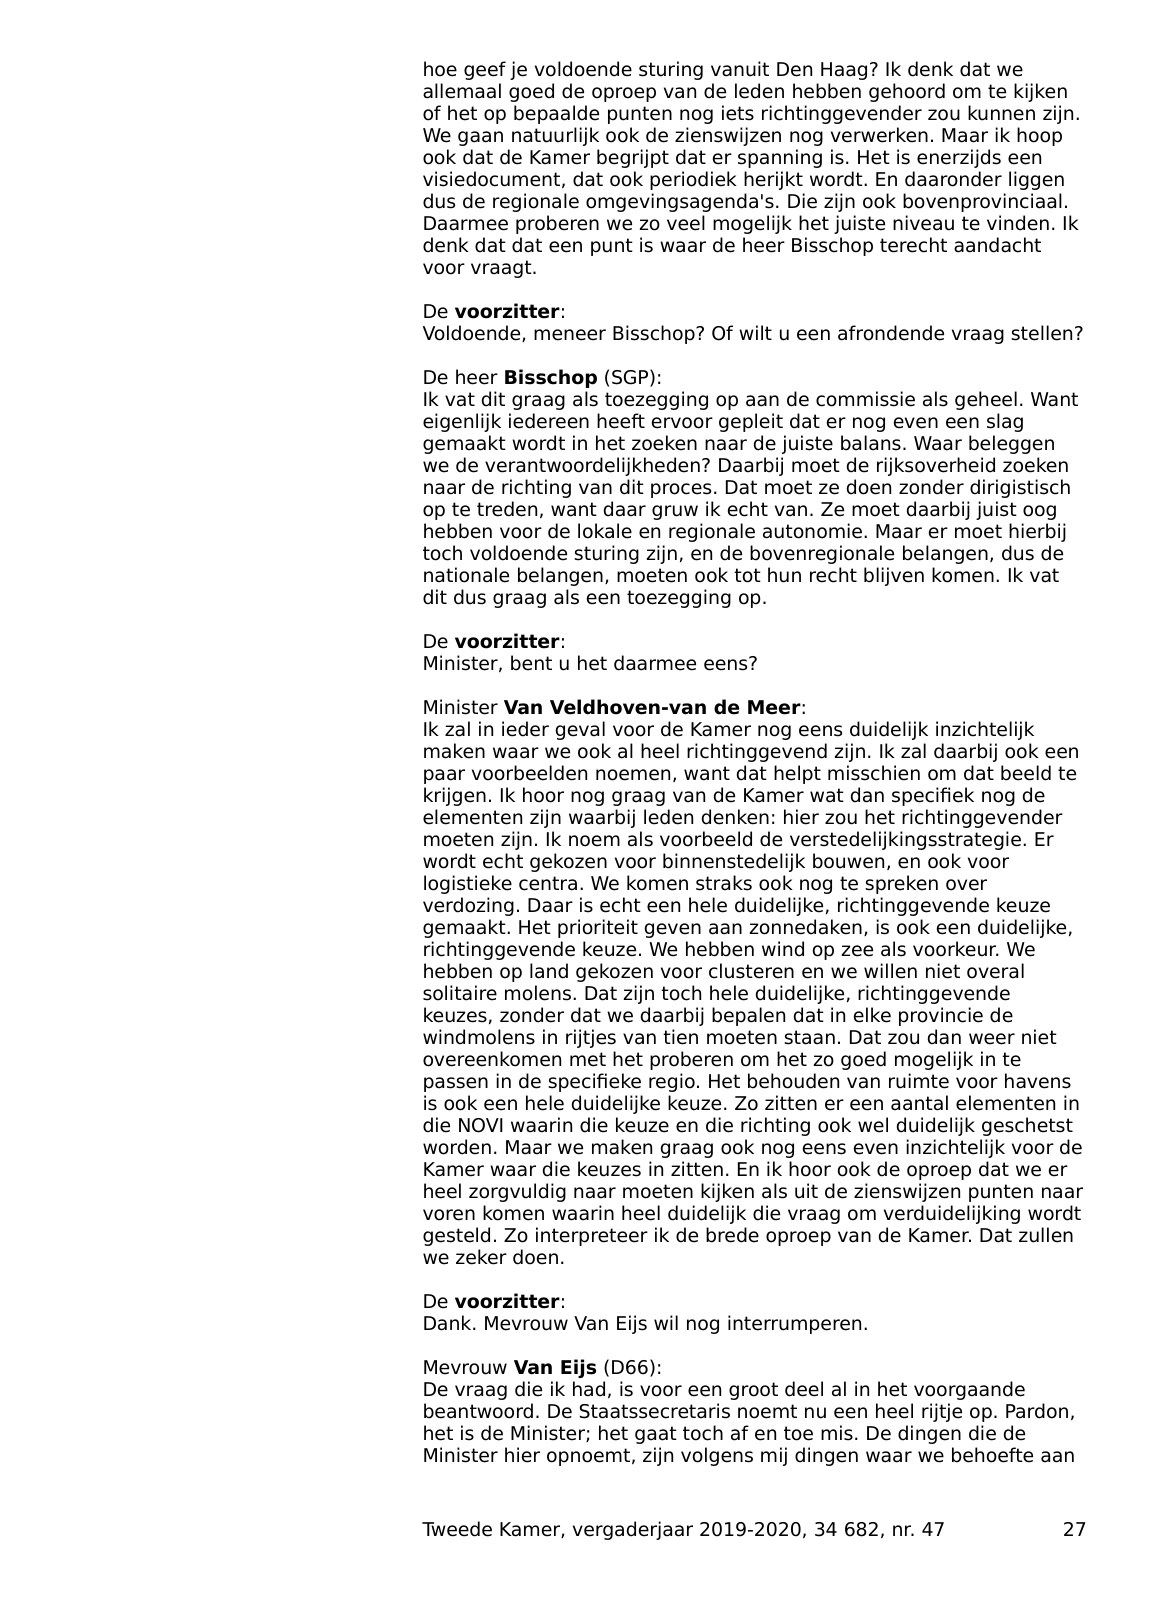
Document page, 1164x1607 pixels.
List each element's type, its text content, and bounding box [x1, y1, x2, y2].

text Ik zal in ieder geval voor de Kamer nog eens duidelijk inzichtelijk maken waar we ook al heel richtinggevend zijn. Ik zal daarbij ook een paar voorbeelden noemen, want dat helpt misschien om dat beeld te krijgen. Ik hoor nog graag van de Kamer wat dan specifiek nog de elementen zijn waarbij leden denken: hier zou het richtinggevender moeten zijn. Ik noem als voorbeeld de verstedelijkingsstrategie. Er wordt echt gekozen voor binnenstedelijk bouwen, en ook voor logistieke centra. We komen straks ook nog te spreken over verdozing. Daar is echt een hele duidelijke, richtinggevende keuze gemaakt. Het prioriteit geven aan zonnedaken, is ook een duidelijke, richtinggevende keuze. We hebben wind op zee als voorkeur. We hebben op land gekozen voor clusteren en we willen niet overal solitaire molens. Dat zijn toch hele duidelijke, richtinggevende keuzes, zonder dat we daarbij bepalen dat in elke provincie de windmolens in rijtjes van tien moeten staan. Dat zou dan weer niet overeenkomen met het proberen om het zo goed mogelijk in te passen in de specifieke regio. Het behouden van ruimte voor havens is ook een hele duidelijke keuze. Zo zitten er een aantal elementen in die NOVI waarin die keuze en die richting ook wel duidelijk geschetst worden. Maar we maken graag ook nog eens even inzichtelijk voor de Kamer waar die keuzes in zitten. En ik hoor ook de oproep dat we er heel zorgvuldig naar moeten kijken als uit de zienswijzen punten naar voren komen waarin heel duidelijk die vraag om verduidelijking wordt gesteld. Zo interpreteer ik de brede oproep van de Kamer. Dat zullen we zeker doen. [422, 719, 1087, 1269]
text Ik vat dit graag als toezegging op aan de commissie als geheel. Want eigenlijk iedereen heeft ervoor gepleit dat er nog even een slag gemaakt wordt in het zoeken naar de juiste balans. Waar beleggen we de verantwoordelijkheden? Daarbij moet de rijksoverheid zoeken naar de richting van dit proces. Dat moet ze doen zonder dirigistisch op te treden, want daar gruw ik echt van. Ze moet daarbij juist oog hebben voor de lokale en regionale autonomie. Maar er moet hierbij toch voldoende sturing zijn, en de bovenregionale belangen, dus de nationale belangen, moeten ook tot hun recht blijven komen. Ik vat dit dus graag als een toezegging op. [422, 389, 1087, 609]
text Voldoende, meneer Bisschop? Of wilt u een afrondende vraag stellen? [422, 323, 1087, 345]
text Minister Van Veldhoven-van de Meer: [422, 697, 1087, 719]
text Dank. Mevrouw Van Eijs wil nog interrumperen. [422, 1313, 1087, 1335]
text De voorzitter: [422, 631, 1087, 653]
text Mevrouw Van Eijs (D66): [422, 1357, 1087, 1379]
text De vraag die ik had, is voor een groot deel al in het voorgaande beantwoord. De Staatssecretaris noemt nu een heel rijtje op. Pardon, het is de Minister; het gaat toch af en toe mis. De dingen die de Minister hier opnoemt, zijn volgens mij dingen waar we behoefte aan [422, 1379, 1087, 1467]
text De heer Bisschop (SGP): [422, 367, 1087, 389]
text De voorzitter: [422, 1291, 1087, 1313]
text De voorzitter: [422, 301, 1087, 323]
text hoe geef je voldoende sturing vanuit Den Haag? Ik denk dat we allemaal goed de oproep van de leden hebben gehoord om te kijken of het op bepaalde punten nog iets richtinggevender zou kunnen zijn. We gaan natuurlijk ook de zienswijzen nog verwerken. Maar ik hoop ook dat de Kamer begrijpt dat er spanning is. Het is enerzijds een visiedocument, dat ook periodiek herijkt wordt. En daaronder liggen dus de regionale omgevingsagenda's. Die zijn ook bovenprovinciaal. Daarmee proberen we zo veel mogelijk het juiste niveau te vinden. Ik denk dat dat een punt is waar de heer Bisschop terecht aandacht voor vraagt. [422, 59, 1087, 279]
text Minister, bent u het daarmee eens? [422, 653, 1087, 675]
